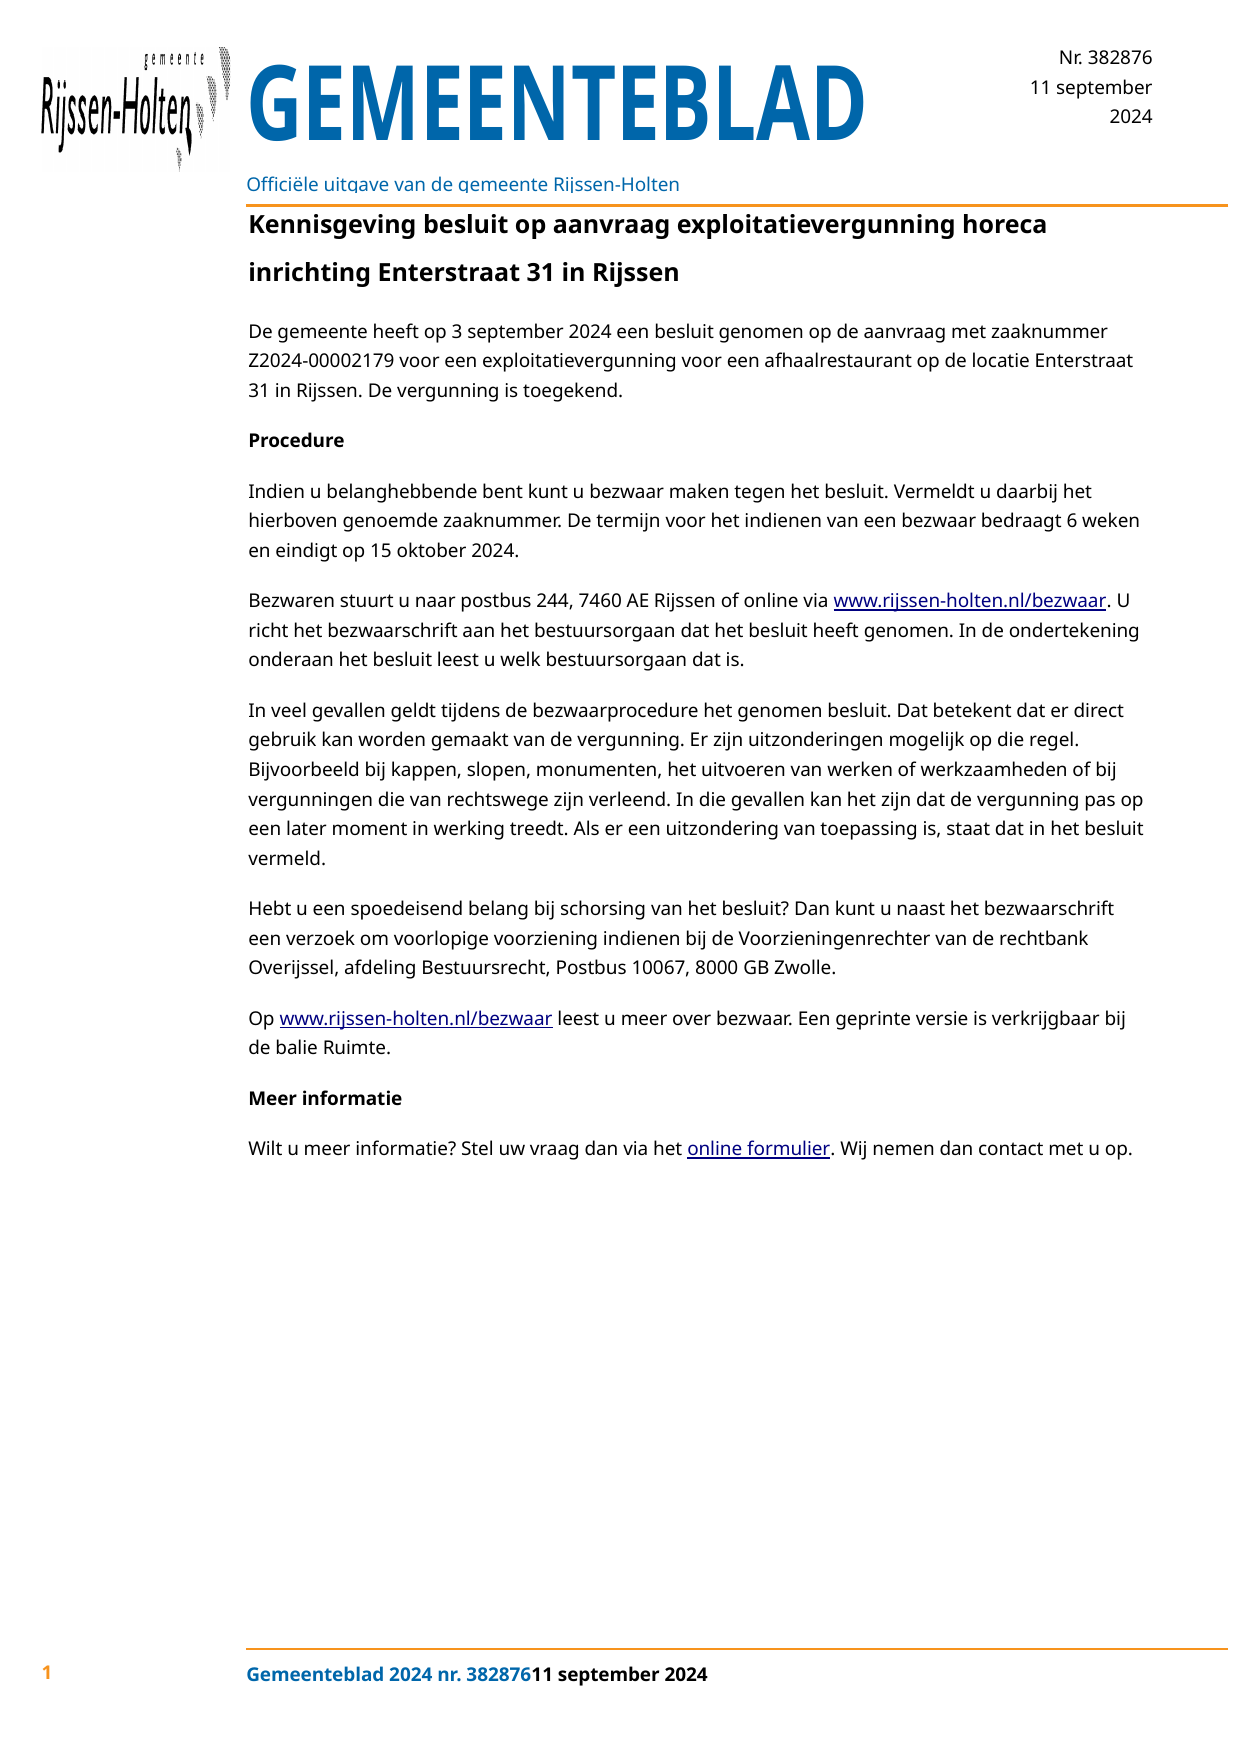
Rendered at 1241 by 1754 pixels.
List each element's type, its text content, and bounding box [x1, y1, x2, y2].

text De gemeente heeft op 3 september 2024 een besluit genomen op de aanvraag met zaaknummer Z2024-00002179 voor een exploitatievergunning voor een afhaalrestaurant op de locatie Enterstraat 31 in Rijssen. De vergunning is toegekend. [248, 318, 1152, 403]
text Bezwaren stuurt u naar postbus 244, 7460 AE Rijssen of online via www.rijssen-holten.nl/bezwaar. U richt het bezwaarschrift aan het bestuursorgaan dat het besluit heeft genomen. In de ondertekening onderaan het besluit leest u welk bestuursorgaan dat is. [248, 587, 1152, 672]
text Procedure [248, 427, 1152, 453]
text In veel gevallen geldt tijdens de bezwaarprocedure het genomen besluit. Dat betekent dat er direct gebruik kan worden gemaakt van de vergunning. Er zijn uitzonderingen mogelijk op die regel. Bijvoorbeeld bij kappen, slopen, monumenten, het uitvoeren van werken of werkzaamheden of bij vergunningen die van rechtswege zijn verleend. In die gevallen kan het zijn dat de vergunning pas op een later moment in werking treedt. Als er een uitzondering van toepassing is, staat dat in het besluit vermeld. [248, 697, 1152, 871]
text Meer informatie [248, 1085, 1152, 1111]
text Wilt u meer informatie? Stel uw vraag dan via het online formulier. Wij nemen dan contact met u op. [248, 1135, 1152, 1161]
picture [41, 47, 231, 172]
text Hebt u een spoedeisend belang bij schorsing van het besluit? Dan kunt u naast het bezwaarschrift een verzoek om voorlopige voorziening indienen bij de Voorzieningenrechter van de rechtbank Overijssel, afdeling Bestuursrecht, Postbus 10067, 8000 GB Zwolle. [248, 895, 1152, 980]
text Kennisgeving besluit op aanvraag exploitatievergunning horeca inrichting Enterstraat 31 in Rijssen [248, 207, 1152, 288]
text Op www.rijssen-holten.nl/bezwaar leest u meer over bezwaar. Een geprinte versie is verkrijgbaar bij de balie Ruimte. [248, 1005, 1152, 1060]
text Indien u belanghebbende bent kunt u bezwaar maken tegen het besluit. Vermeldt u daarbij het hierboven genoemde zaaknummer. De termijn voor het indienen van een bezwaar bedraagt 6 weken en eindigt op 15 oktober 2024. [248, 478, 1152, 563]
